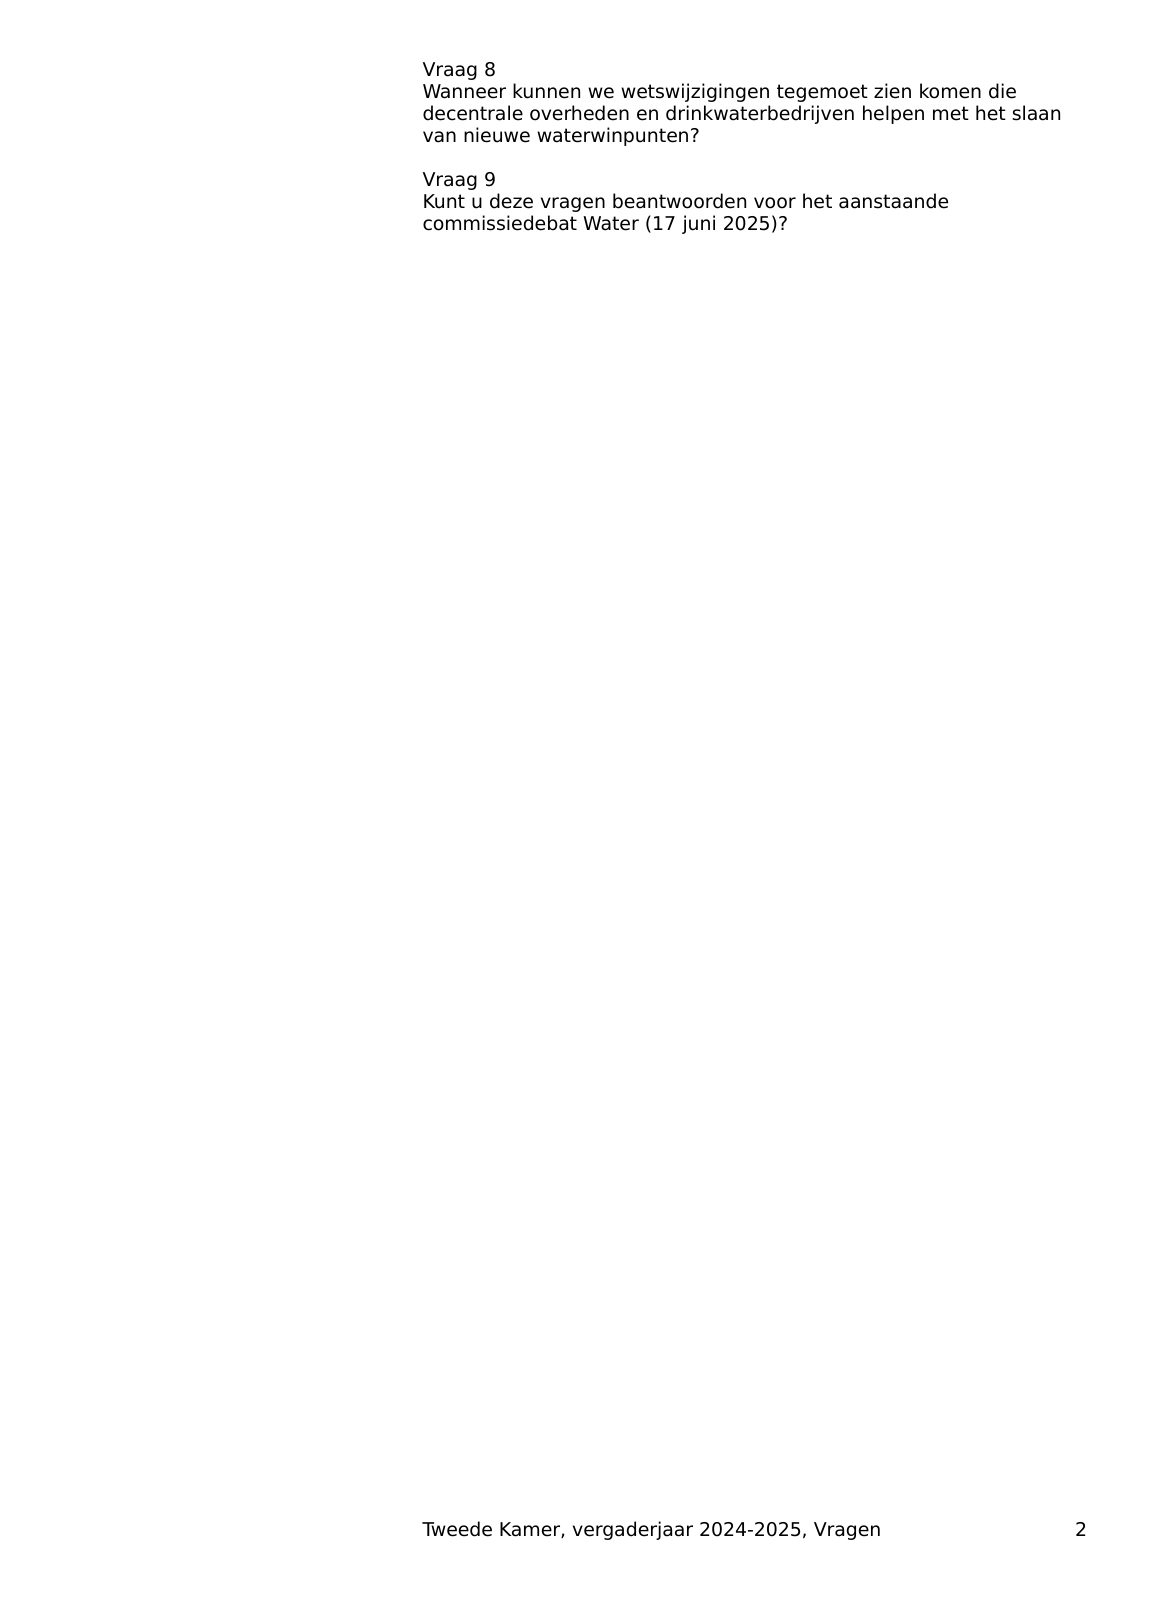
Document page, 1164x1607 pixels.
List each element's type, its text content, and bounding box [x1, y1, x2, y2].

text Kunt u deze vragen beantwoorden voor het aanstaande commissiedebat Water (17 juni 2025)? [422, 191, 1087, 235]
text Vraag 9 [422, 169, 1087, 191]
text Vraag 8 [422, 59, 1087, 81]
text Wanneer kunnen we wetswijzigingen tegemoet zien komen die decentrale overheden en drinkwaterbedrijven helpen met het slaan van nieuwe waterwinpunten? [422, 81, 1087, 147]
